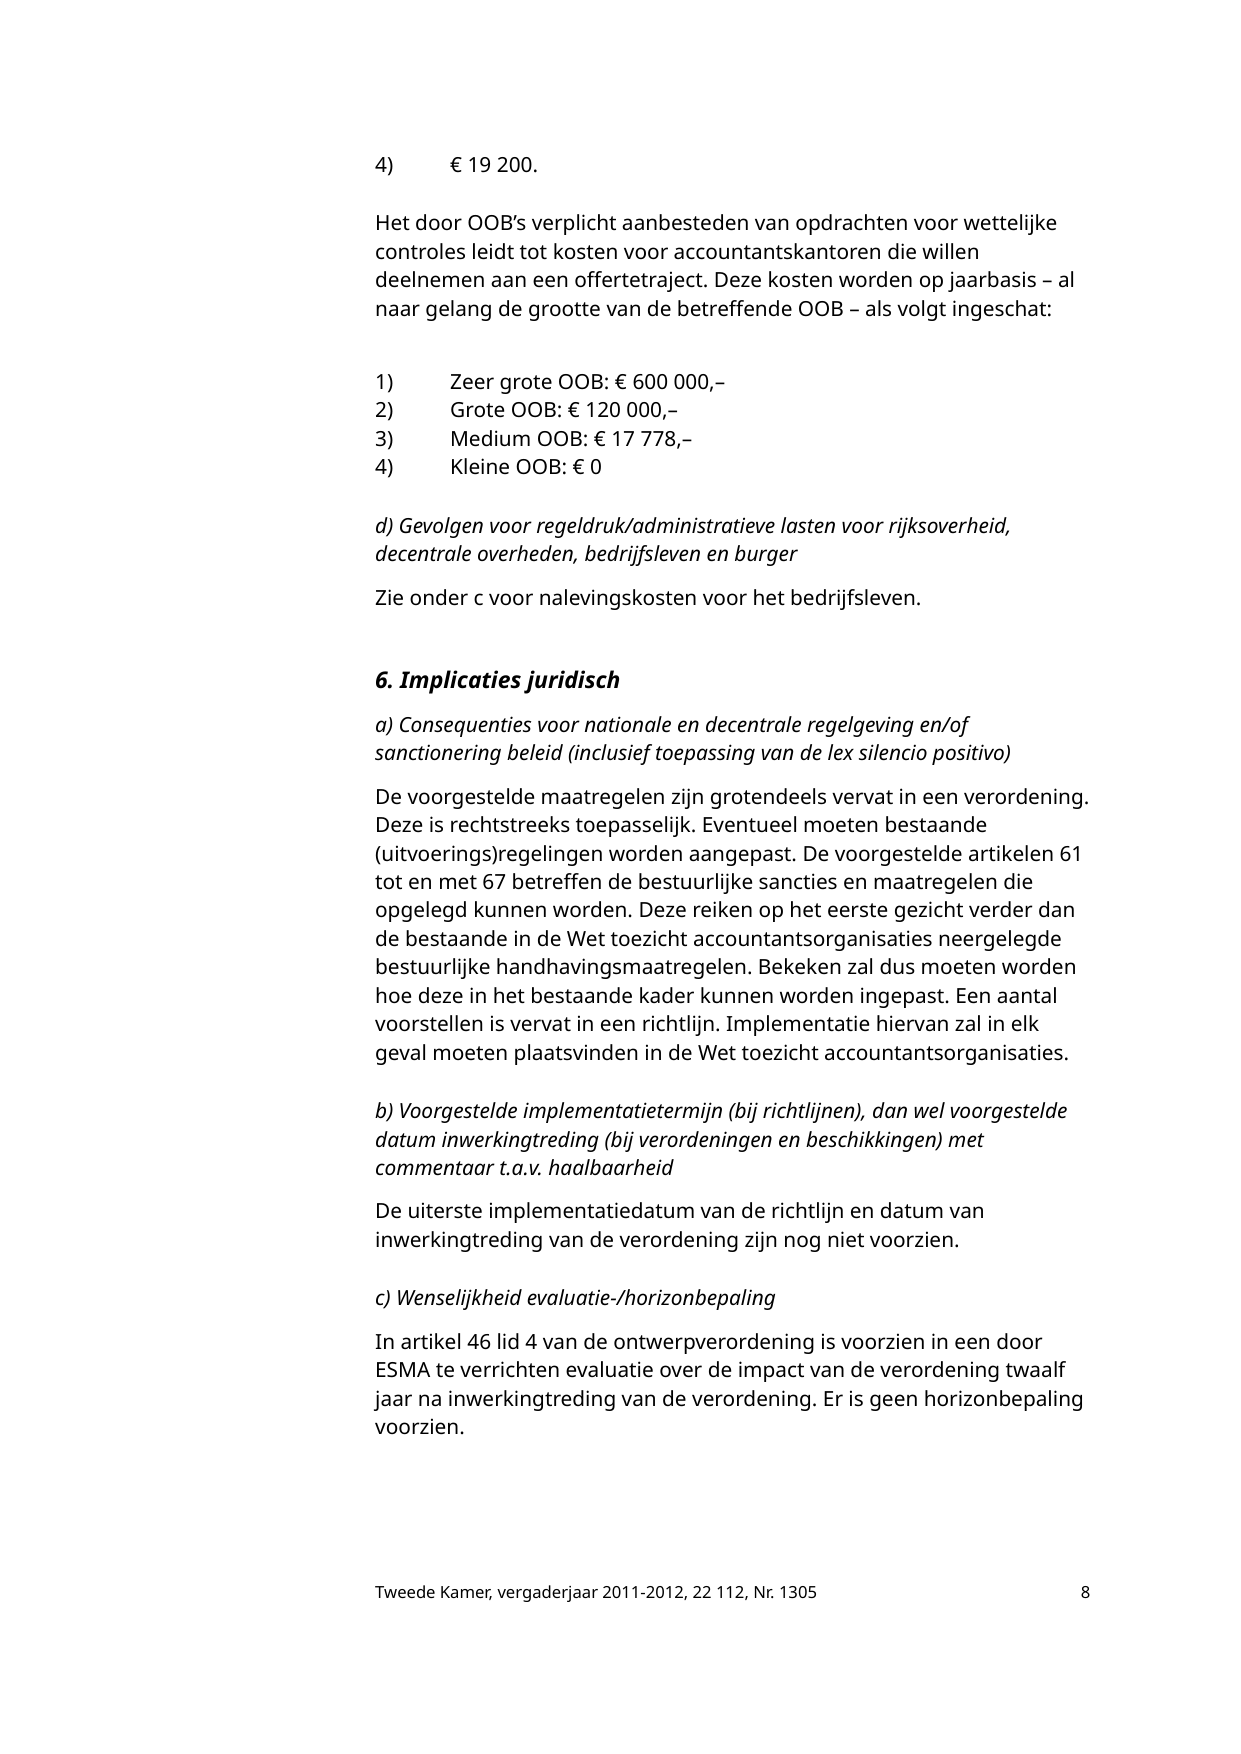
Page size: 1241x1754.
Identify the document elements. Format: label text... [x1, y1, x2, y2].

list Kleine OOB: € 0 [375, 452, 1090, 481]
list € 19 200. [375, 150, 1090, 178]
text a) Consequenties voor nationale en decentrale regelgeving en/of sanctionering beleid (inclusief toepassing van de lex silencio positivo) [375, 710, 1090, 767]
list Grote OOB: € 120 000,– [375, 396, 1090, 424]
text In artikel 46 lid 4 van de ontwerpverordening is voorzien in een door ESMA te verrichten evaluatie over de impact van de verordening twaalf jaar na inwerkingtreding van de verordening. Er is geen horizonbepaling voorzien. [375, 1327, 1090, 1441]
text c) Wenselijkheid evaluatie-/horizonbepaling [375, 1283, 1090, 1312]
list Zeer grote OOB: € 600 000,– [375, 367, 1090, 396]
text Het door OOB’s verplicht aanbesteden van opdrachten voor wettelijke controles leidt tot kosten voor accountantskantoren die willen deelnemen aan een offertetraject. Deze kosten worden op jaarbasis – al naar gelang de grootte van de betreffende OOB – als volgt ingeschat: [375, 208, 1090, 322]
text De uiterste implementatiedatum van de richtlijn en datum van inwerkingtreding van de verordening zijn nog niet voorzien. [375, 1197, 1090, 1253]
subtitle 6. Implicaties juridisch [375, 664, 1090, 695]
text d) Gevolgen voor regeldruk/administratieve lasten voor rijksoverheid, decentrale overheden, bedrijfsleven en burger [375, 511, 1090, 568]
text De voorgestelde maatregelen zijn grotendeels vervat in een verordening. Deze is rechtstreeks toepasselijk. Eventueel moeten bestaande (uitvoerings)regelingen worden aangepast. De voorgestelde artikelen 61 tot en met 67 betreffen de bestuurlijke sancties en maatregelen die opgelegd kunnen worden. Deze reiken op het eerste gezicht verder dan de bestaande in de Wet toezicht accountantsorganisaties neergelegde bestuurlijke handhavingsmaatregelen. Bekeken zal dus moeten worden hoe deze in het bestaande kader kunnen worden ingepast. Een aantal voorstellen is vervat in een richtlijn. Implementatie hiervan zal in elk geval moeten plaatsvinden in de Wet toezicht accountantsorganisaties. [375, 782, 1090, 1066]
text b) Voorgestelde implementatietermijn (bij richtlijnen), dan wel voorgestelde datum inwerkingtreding (bij verordeningen en beschikkingen) met commentaar t.a.v. haalbaarheid [375, 1096, 1090, 1182]
list Medium OOB: € 17 778,– [375, 424, 1090, 452]
text Zie onder c voor nalevingskosten voor het bedrijfsleven. [375, 583, 1090, 611]
